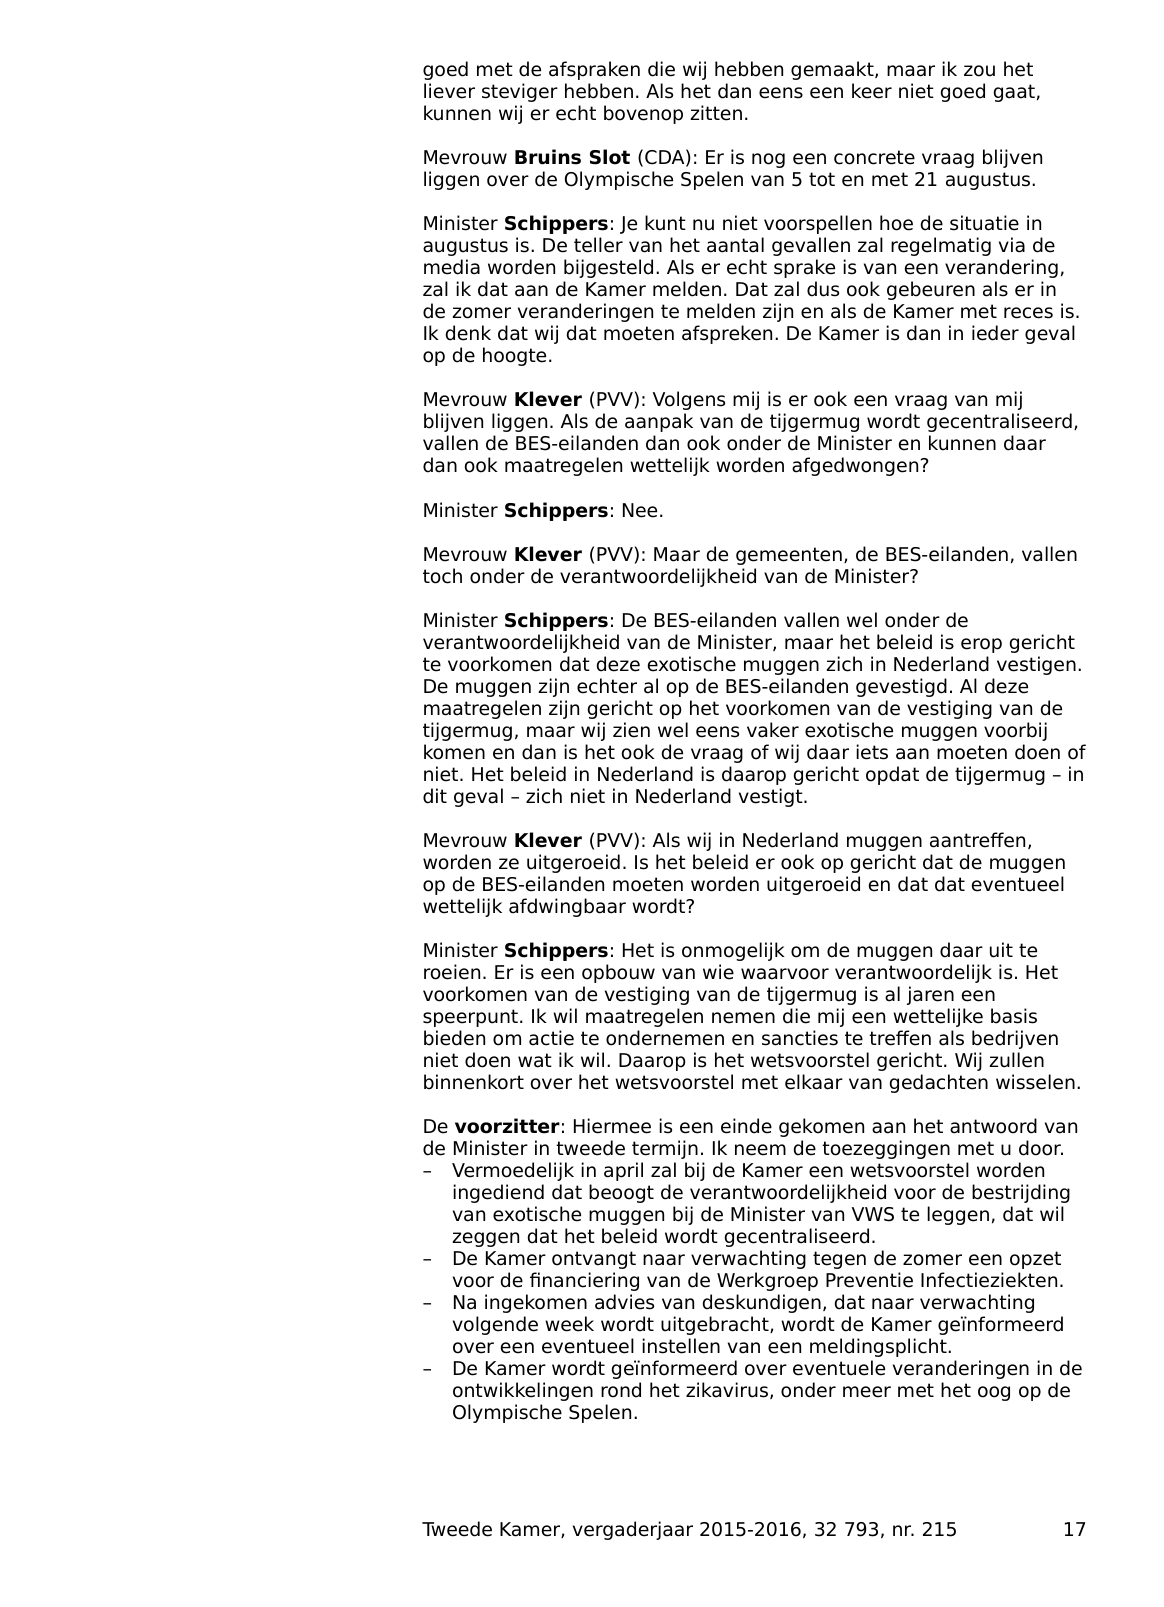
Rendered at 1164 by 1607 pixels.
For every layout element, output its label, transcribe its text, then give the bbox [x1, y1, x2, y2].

text Mevrouw Klever (PVV): Volgens mij is er ook een vraag van mij blijven liggen. Als de aanpak van de tijgermug wordt gecentraliseerd, vallen de BES-eilanden dan ook onder de Minister en kunnen daar dan ook maatregelen wettelijk worden afgedwongen? [422, 389, 1087, 477]
text Mevrouw Klever (PVV): Als wij in Nederland muggen aantreffen, worden ze uitgeroeid. Is het beleid er ook op gericht dat de muggen op de BES-eilanden moeten worden uitgeroeid en dat dat eventueel wettelijk afdwingbaar wordt? [422, 830, 1087, 918]
text Mevrouw Klever (PVV): Maar de gemeenten, de BES-eilanden, vallen toch onder de verantwoordelijkheid van de Minister? [422, 544, 1087, 588]
text Minister Schippers: Nee. [422, 499, 1087, 521]
text De voorzitter: Hiermee is een einde gekomen aan het antwoord van de Minister in tweede termijn. Ik neem de toezeggingen met u door. [422, 1116, 1087, 1160]
text – Vermoedelijk in april zal bij de Kamer een wetsvoorstel worden ingediend dat beoogt de verantwoordelijkheid voor de bestrijding van exotische muggen bij de Minister van VWS te leggen, dat wil zeggen dat het beleid wordt gecentraliseerd. [422, 1160, 1087, 1248]
text Minister Schippers: De BES-eilanden vallen wel onder de verantwoordelijkheid van de Minister, maar het beleid is erop gericht te voorkomen dat deze exotische muggen zich in Nederland vestigen. De muggen zijn echter al op de BES-eilanden gevestigd. Al deze maatregelen zijn gericht op het voorkomen van de vestiging van de tijgermug, maar wij zien wel eens vaker exotische muggen voorbij komen en dan is het ook de vraag of wij daar iets aan moeten doen of niet. Het beleid in Nederland is daarop gericht opdat de tijgermug – in dit geval – zich niet in Nederland vestigt. [422, 610, 1087, 808]
text Minister Schippers: Het is onmogelijk om de muggen daar uit te roeien. Er is een opbouw van wie waarvoor verantwoordelijk is. Het voorkomen van de vestiging van de tijgermug is al jaren een speerpunt. Ik wil maatregelen nemen die mij een wettelijke basis bieden om actie te ondernemen en sancties te treffen als bedrijven niet doen wat ik wil. Daarop is het wetsvoorstel gericht. Wij zullen binnenkort over het wetsvoorstel met elkaar van gedachten wisselen. [422, 940, 1087, 1094]
text Mevrouw Bruins Slot (CDA): Er is nog een concrete vraag blijven liggen over de Olympische Spelen van 5 tot en met 21 augustus. [422, 147, 1087, 191]
text goed met de afspraken die wij hebben gemaakt, maar ik zou het liever steviger hebben. Als het dan eens een keer niet goed gaat, kunnen wij er echt bovenop zitten. [422, 59, 1087, 125]
text – De Kamer wordt geïnformeerd over eventuele veranderingen in de ontwikkelingen rond het zikavirus, onder meer met het oog op de Olympische Spelen. [422, 1358, 1087, 1424]
text – Na ingekomen advies van deskundigen, dat naar verwachting volgende week wordt uitgebracht, wordt de Kamer geïnformeerd over een eventueel instellen van een meldingsplicht. [422, 1292, 1087, 1358]
text – De Kamer ontvangt naar verwachting tegen de zomer een opzet voor de financiering van de Werkgroep Preventie Infectieziekten. [422, 1248, 1087, 1292]
text Minister Schippers: Je kunt nu niet voorspellen hoe de situatie in augustus is. De teller van het aantal gevallen zal regelmatig via de media worden bijgesteld. Als er echt sprake is van een verandering, zal ik dat aan de Kamer melden. Dat zal dus ook gebeuren als er in de zomer veranderingen te melden zijn en als de Kamer met reces is. Ik denk dat wij dat moeten afspreken. De Kamer is dan in ieder geval op de hoogte. [422, 213, 1087, 367]
